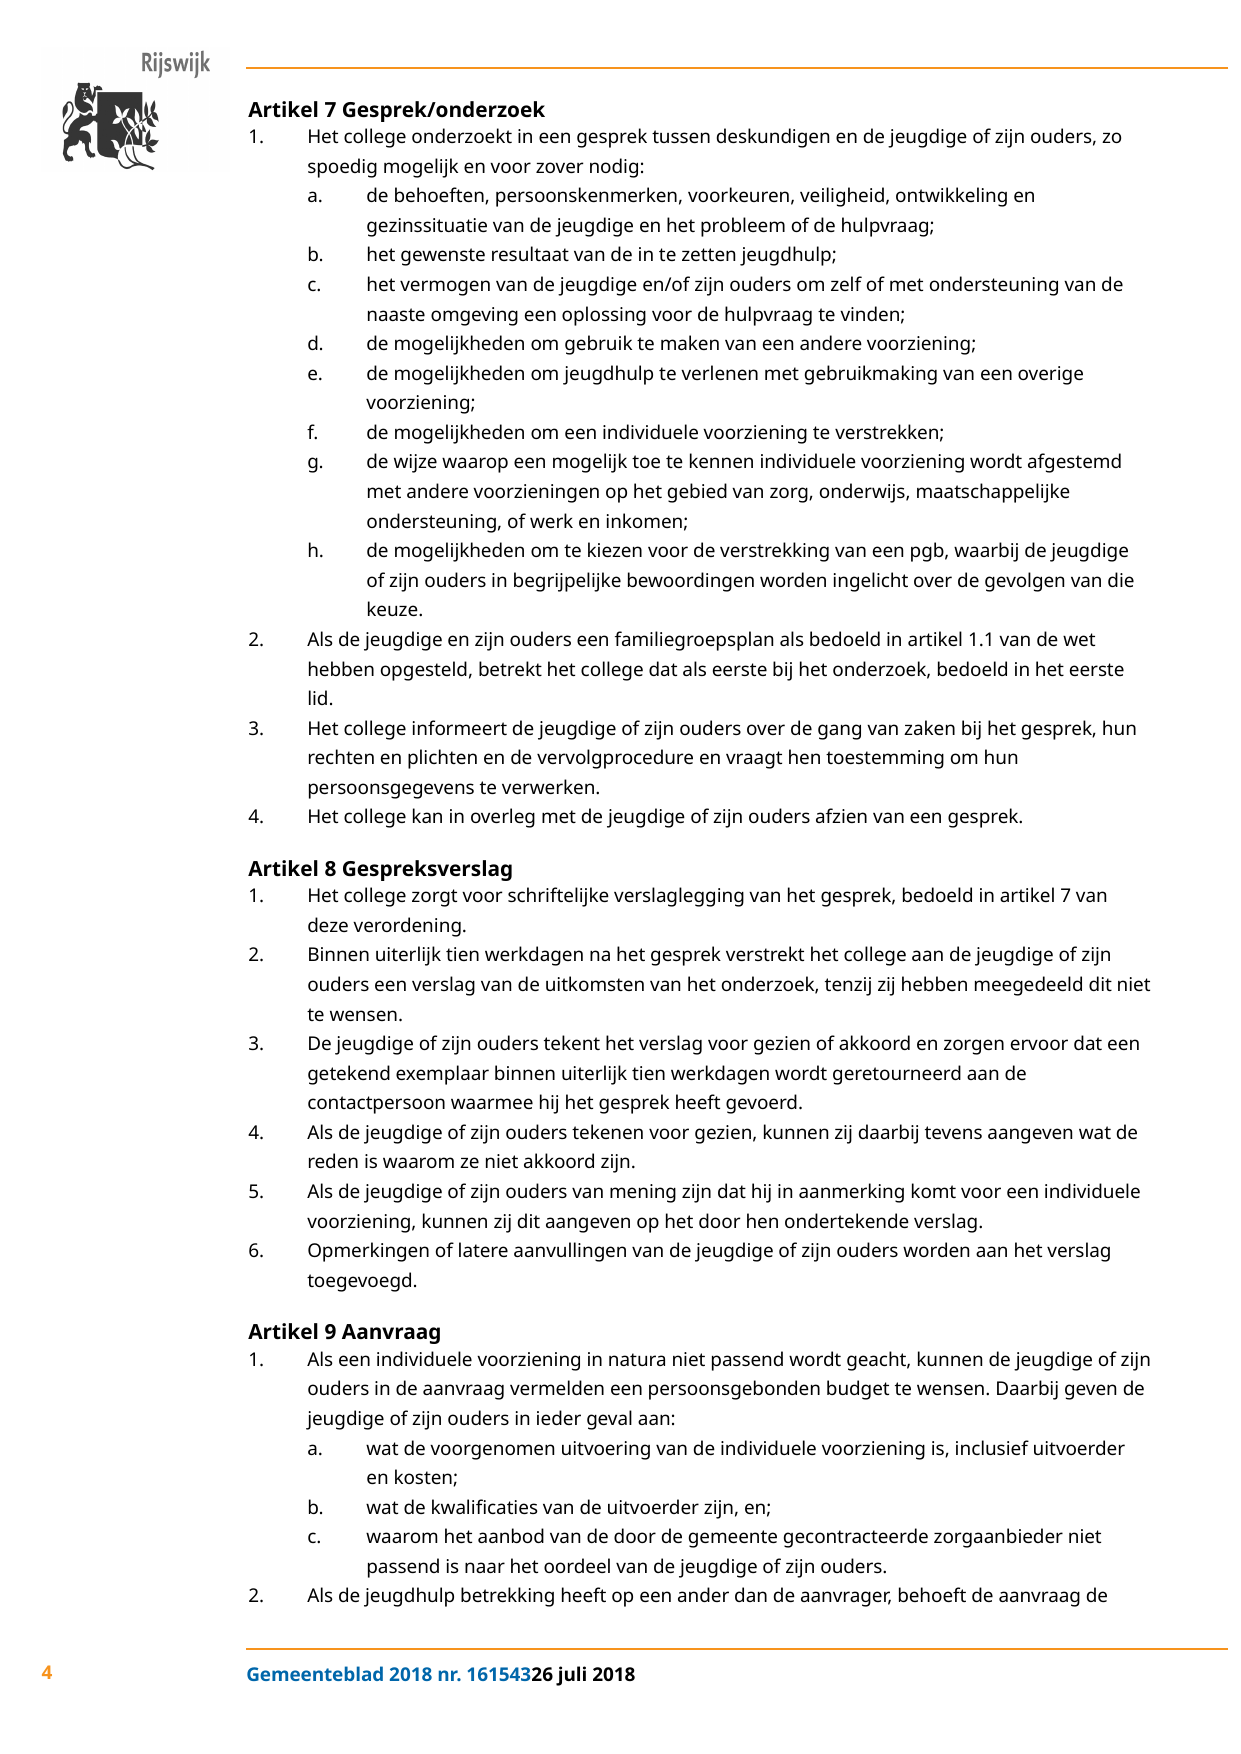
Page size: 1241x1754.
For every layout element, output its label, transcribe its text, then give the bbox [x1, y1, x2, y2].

list de mogelijkheden om te kiezen voor de verstrekking van een pgb, waarbij de jeugdige of zijn ouders in begrijpelijke bewoordingen worden ingelicht over de gevolgen van die keuze. [307, 537, 1152, 622]
list de mogelijkheden om jeugdhulp te verlenen met gebruikmaking van een overige voorziening; [307, 360, 1152, 415]
text Artikel 8 Gespreksverslag [248, 854, 1152, 882]
list het vermogen van de jeugdige en/of zijn ouders om zelf of met ondersteuning van de naaste omgeving een oplossing voor de hulpvraag te vinden; [307, 271, 1152, 326]
text Artikel 9 Aanvraag [248, 1317, 1152, 1346]
list waarom het aanbod van de door de gemeente gecontracteerde zorgaanbieder niet passend is naar het oordeel van de jeugdige of zijn ouders. [307, 1523, 1152, 1579]
text Artikel 7 Gesprek/onderzoek [248, 95, 1152, 123]
picture [41, 47, 231, 172]
list Binnen uiterlijk tien werkdagen na het gesprek verstrekt het college aan de jeugdige of zijn ouders een verslag van de uitkomsten van het onderzoek, tenzij zij hebben meegedeeld dit niet te wensen. [248, 942, 1152, 1027]
list de wijze waarop een mogelijk toe te kennen individuele voorziening wordt afgestemd met andere voorzieningen op het gebied van zorg, onderwijs, maatschappelijke ondersteuning, of werk en inkomen; [307, 449, 1152, 533]
list Opmerkingen of latere aanvullingen van de jeugdige of zijn ouders worden aan het verslag toegevoegd. [248, 1237, 1152, 1293]
list Het college zorgt voor schriftelijke verslaglegging van het gesprek, bedoeld in artikel 7 van deze verordening. [248, 882, 1152, 938]
list Het college onderzoekt in een gesprek tussen deskundigen en de jeugdige of zijn ouders, zo spoedig mogelijk en voor zover nodig: [248, 123, 1152, 178]
list het gewenste resultaat van de in te zetten jeugdhulp; [307, 242, 1152, 267]
list de mogelijkheden om een individuele voorziening te verstrekken; [307, 419, 1152, 445]
list Als een individuele voorziening in natura niet passend wordt geacht, kunnen de jeugdige of zijn ouders in de aanvraag vermelden een persoonsgebonden budget te wensen. Daarbij geven de jeugdige of zijn ouders in ieder geval aan: [248, 1346, 1152, 1431]
list wat de kwalificaties van de uitvoerder zijn, en; [307, 1494, 1152, 1519]
list Als de jeugdige of zijn ouders tekenen voor gezien, kunnen zij daarbij tevens aangeven wat de reden is waarom ze niet akkoord zijn. [248, 1119, 1152, 1174]
list wat de voorgenomen uitvoering van de individuele voorziening is, inclusief uitvoerder en kosten; [307, 1435, 1152, 1490]
list Als de jeugdhulp betrekking heeft op een ander dan de aanvrager, behoeft de aanvraag de [248, 1583, 1152, 1608]
list De jeugdige of zijn ouders tekent het verslag voor gezien of akkoord en zorgen ervoor dat een getekend exemplaar binnen uiterlijk tien werkdagen wordt geretourneerd aan de contactpersoon waarmee hij het gesprek heeft gevoerd. [248, 1030, 1152, 1115]
list de behoeften, persoonskenmerken, voorkeuren, veiligheid, ontwikkeling en gezinssituatie van de jeugdige en het probleem of de hulpvraag; [307, 182, 1152, 238]
list Het college informeert de jeugdige of zijn ouders over de gang van zaken bij het gesprek, hun rechten en plichten en de vervolgprocedure en vraagt hen toestemming om hun persoonsgegevens te verwerken. [248, 715, 1152, 800]
list Als de jeugdige en zijn ouders een familiegroepsplan als bedoeld in artikel 1.1 van de wet hebben opgesteld, betrekt het college dat als eerste bij het onderzoek, bedoeld in het eerste lid. [248, 626, 1152, 711]
list Als de jeugdige of zijn ouders van mening zijn dat hij in aanmerking komt voor een individuele voorziening, kunnen zij dit aangeven op het door hen ondertekende verslag. [248, 1178, 1152, 1234]
list Het college kan in overleg met de jeugdige of zijn ouders afzien van een gesprek. [248, 804, 1152, 829]
list de mogelijkheden om gebruik te maken van een andere voorziening; [307, 330, 1152, 356]
